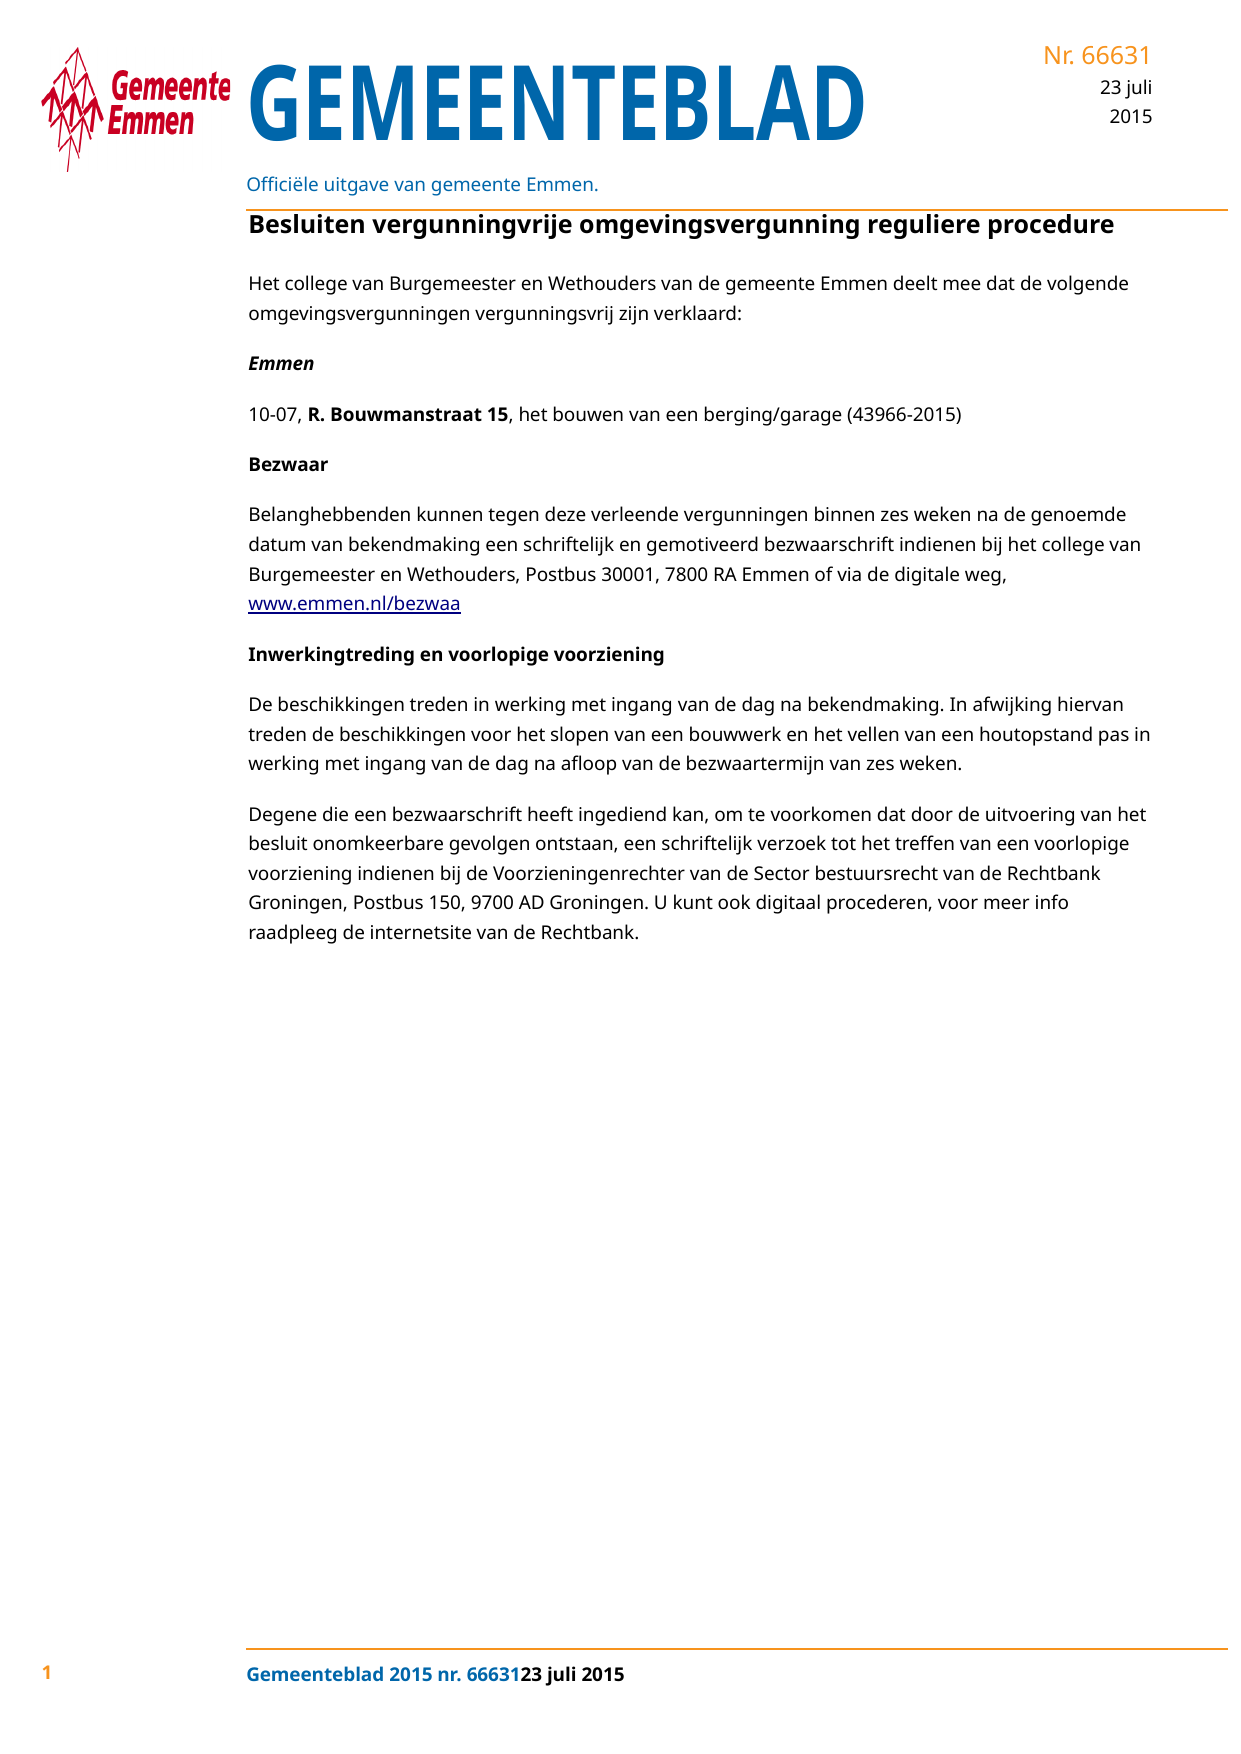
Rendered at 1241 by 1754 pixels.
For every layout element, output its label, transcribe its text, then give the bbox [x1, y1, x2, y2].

text Het college van Burgemeester en Wethouders van de gemeente Emmen deelt mee dat de volgende omgevingsvergunningen vergunningsvrij zijn verklaard: [248, 270, 1152, 326]
text Belanghebbenden kunnen tegen deze verleende vergunningen binnen zes weken na de genoemde datum van bekendmaking een schriftelijk en gemotiveerd bezwaarschrift indienen bij het college van Burgemeester en Wethouders, Postbus 30001, 7800 RA Emmen of via de digitale weg, www.emmen.nl/bezwaa [248, 502, 1152, 616]
text 10-07, R. Bouwmanstraat 15, het bouwen van een berging/garage (43966-2015) [248, 401, 1152, 426]
picture [41, 47, 231, 172]
text Emmen [248, 350, 1152, 376]
text Besluiten vergunningvrije omgevingsvergunning reguliere procedure [248, 211, 1152, 241]
text Degene die een bezwaarschrift heeft ingediend kan, om te voorkomen dat door de uitvoering van het besluit onomkeerbare gevolgen ontstaan, een schriftelijk verzoek tot het treffen van een voorlopige voorziening indienen bij de Voorzieningenrechter van de Sector bestuursrecht van de Rechtbank Groningen, Postbus 150, 9700 AD Groningen. U kunt ook digitaal procederen, voor meer info raadpleeg de internetsite van de Rechtbank. [248, 801, 1152, 945]
text Inwerkingtreding en voorlopige voorziening [248, 641, 1152, 666]
text De beschikkingen treden in werking met ingang van de dag na bekendmaking. In afwijking hiervan treden de beschikkingen voor het slopen van een bouwwerk en het vellen van een houtopstand pas in werking met ingang van de dag na afloop van de bezwaartermijn van zes weken. [248, 691, 1152, 776]
text Bezwaar [248, 451, 1152, 477]
